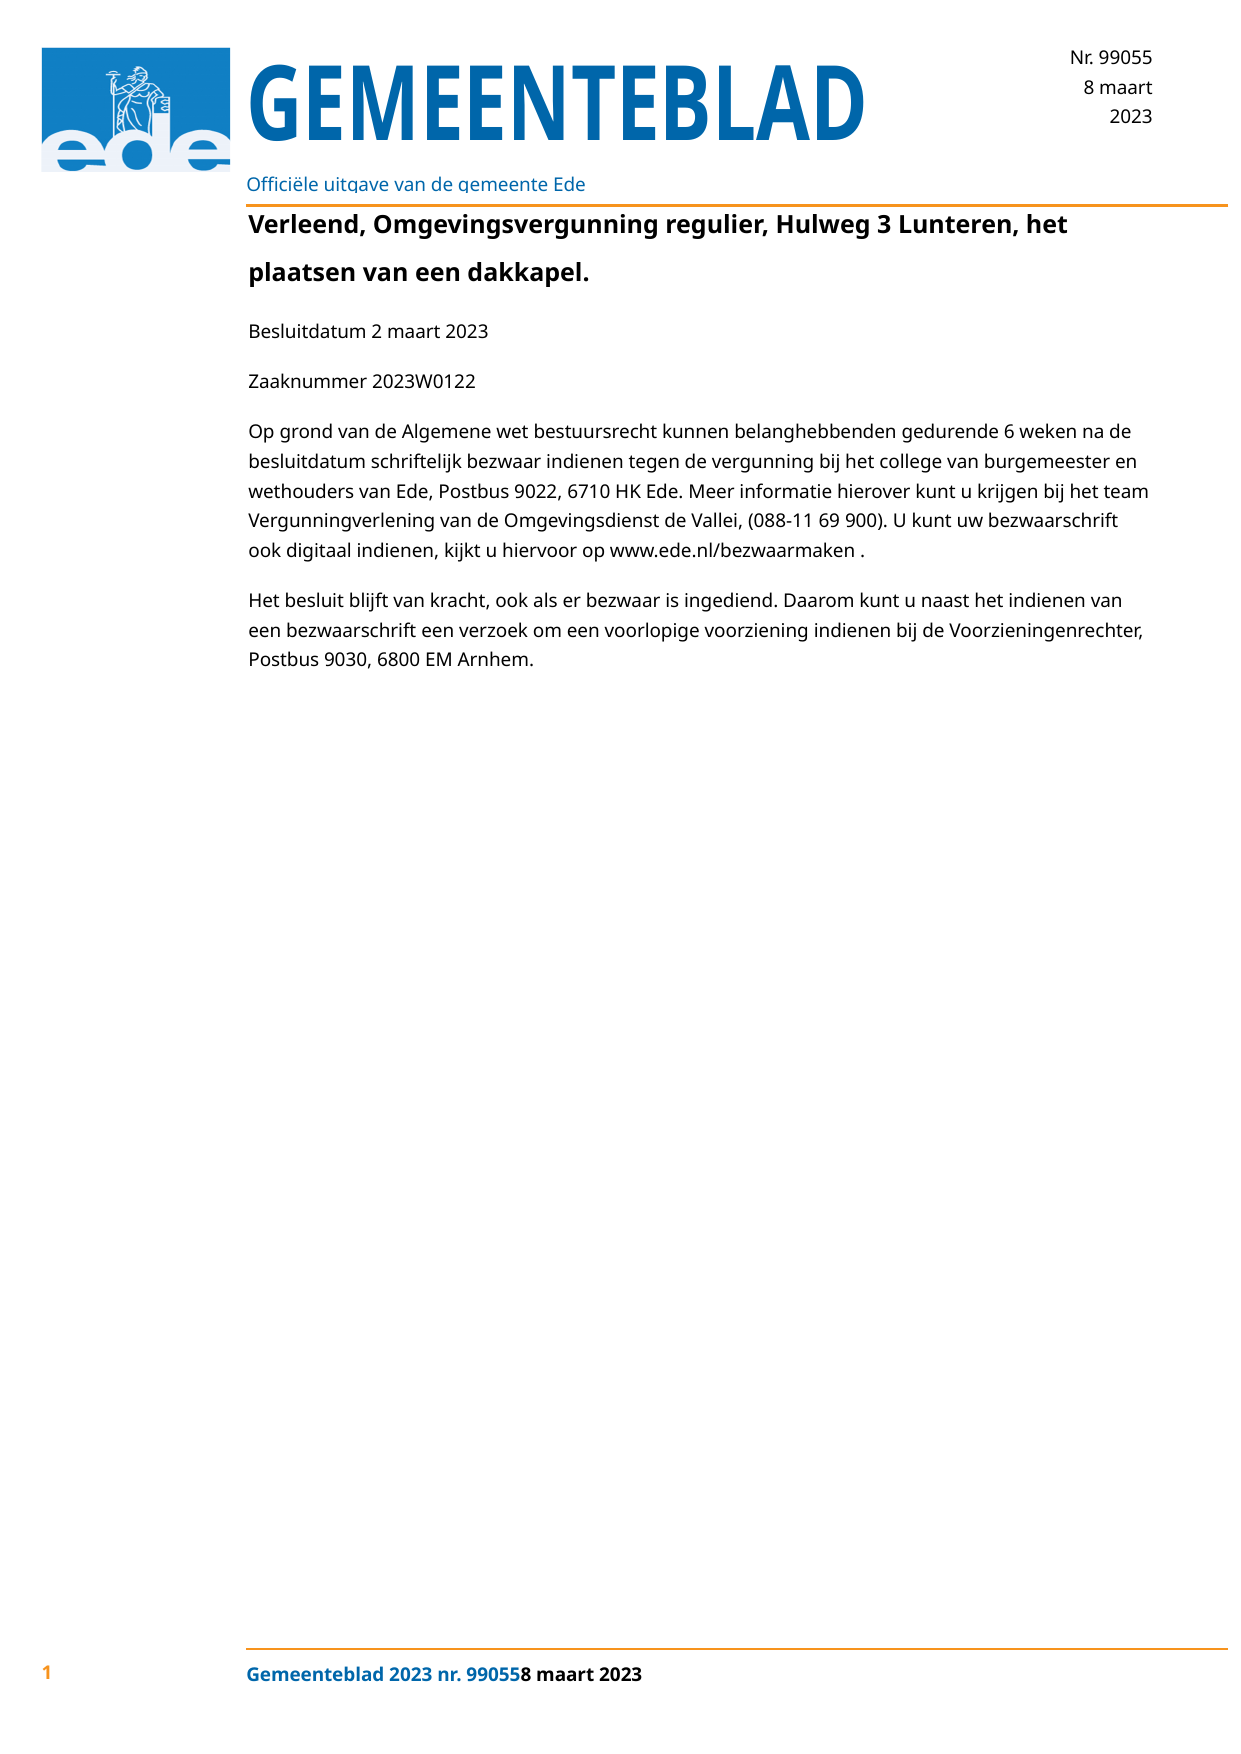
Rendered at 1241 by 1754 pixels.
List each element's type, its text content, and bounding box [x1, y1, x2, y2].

text Zaaknummer 2023W0122 [248, 368, 1152, 394]
picture [41, 47, 231, 172]
text Verleend, Omgevingsvergunning regulier, Hulweg 3 Lunteren, het plaatsen van een dakkapel. [248, 207, 1152, 288]
text Het besluit blijft van kracht, ook als er bezwaar is ingediend. Daarom kunt u naast het indienen van een bezwaarschrift een verzoek om een voorlopige voorziening indienen bij de Voorzieningenrechter, Postbus 9030, 6800 EM Arnhem. [248, 587, 1152, 672]
text Op grond van de Algemene wet bestuursrecht kunnen belanghebbenden gedurende 6 weken na de besluitdatum schriftelijk bezwaar indienen tegen de vergunning bij het college van burgemeester en wethouders van Ede, Postbus 9022, 6710 HK Ede. Meer informatie hierover kunt u krijgen bij het team Vergunningverlening van de Omgevingsdienst de Vallei, (088-11 69 900). U kunt uw bezwaarschrift ook digitaal indienen, kijkt u hiervoor op www.ede.nl/bezwaarmaken . [248, 419, 1152, 563]
text Besluitdatum 2 maart 2023 [248, 318, 1152, 344]
